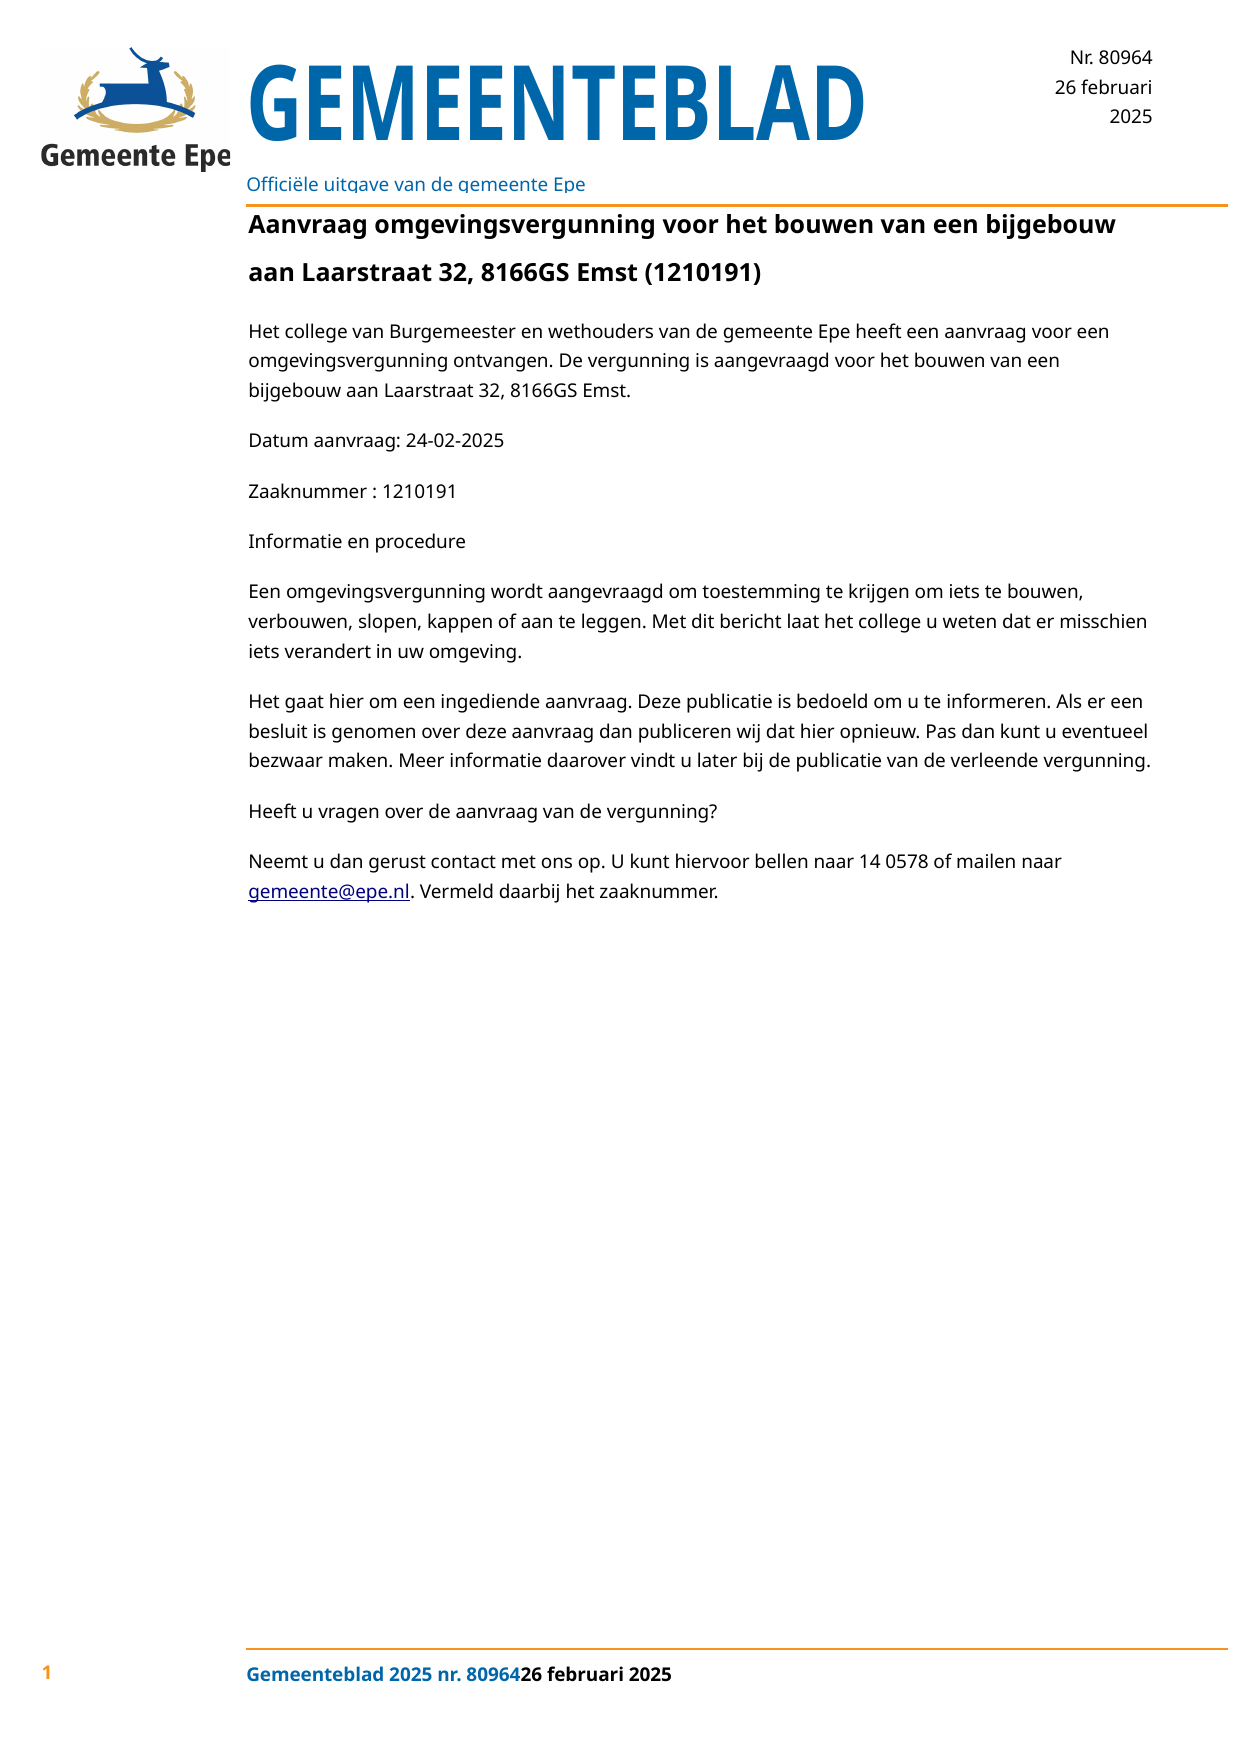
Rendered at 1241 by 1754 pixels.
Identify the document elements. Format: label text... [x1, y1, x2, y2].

picture [41, 47, 231, 172]
text Informatie en procedure [248, 528, 1152, 554]
text Datum aanvraag: 24-02-2025 [248, 427, 1152, 453]
text Zaaknummer : 1210191 [248, 478, 1152, 504]
text Het gaat hier om een ingediende aanvraag. Deze publicatie is bedoeld om u te informeren. Als er een besluit is genomen over deze aanvraag dan publiceren wij dat hier opnieuw. Pas dan kunt u eventueel bezwaar maken. Meer informatie daarover vindt u later bij de publicatie van de verleende vergunning. [248, 688, 1152, 773]
text Een omgevingsvergunning wordt aangevraagd om toestemming te krijgen om iets te bouwen, verbouwen, slopen, kappen of aan te leggen. Met dit bericht laat het college u weten dat er misschien iets verandert in uw omgeving. [248, 579, 1152, 664]
text Neemt u dan gerust contact met ons op. U kunt hiervoor bellen naar 14 0578 of mailen naar gemeente@epe.nl. Vermeld daarbij het zaaknummer. [248, 848, 1152, 904]
text Heeft u vragen over de aanvraag van de vergunning? [248, 798, 1152, 824]
text Aanvraag omgevingsvergunning voor het bouwen van een bijgebouw aan Laarstraat 32, 8166GS Emst (1210191) [248, 207, 1152, 288]
text Het college van Burgemeester en wethouders van de gemeente Epe heeft een aanvraag voor een omgevingsvergunning ontvangen. De vergunning is aangevraagd voor het bouwen van een bijgebouw aan Laarstraat 32, 8166GS Emst. [248, 318, 1152, 403]
